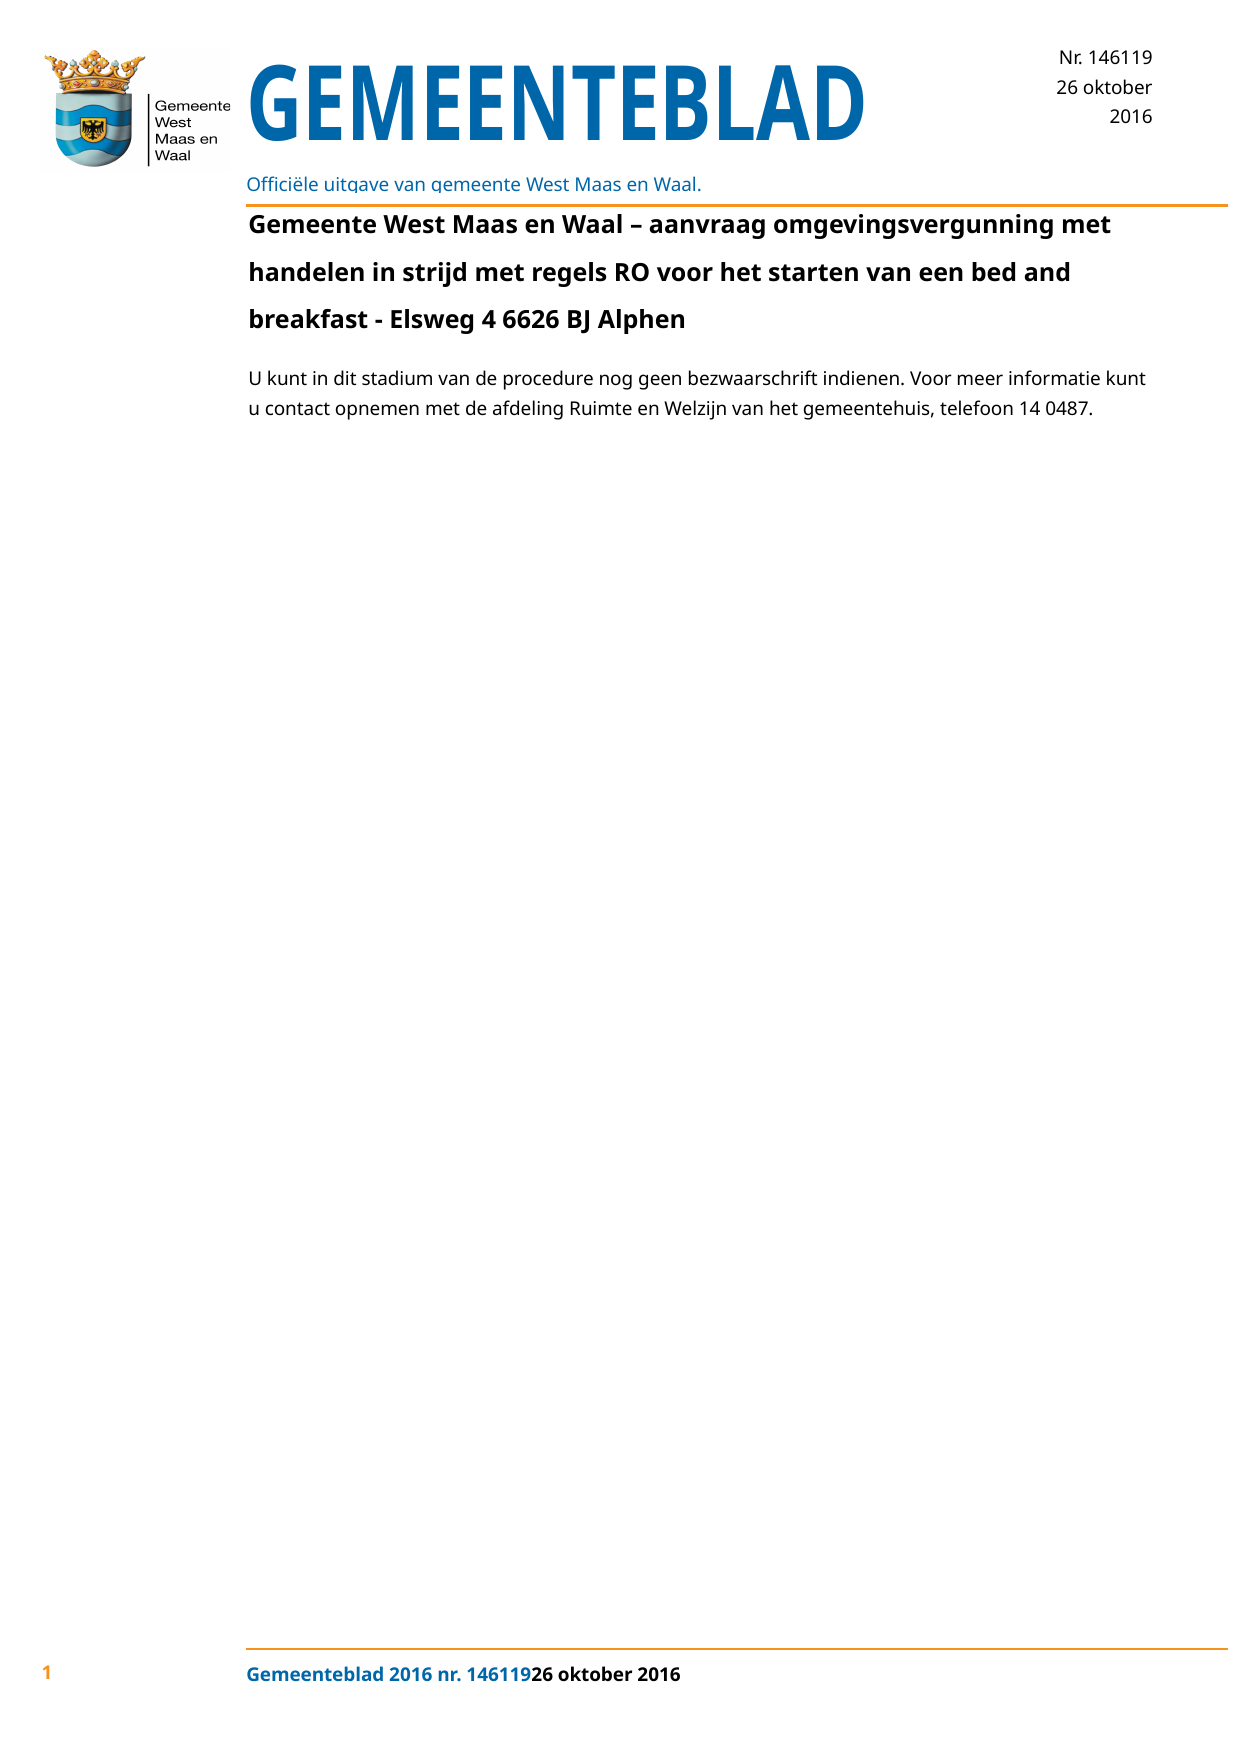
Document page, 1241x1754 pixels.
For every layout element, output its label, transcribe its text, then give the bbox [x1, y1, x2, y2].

picture [41, 47, 231, 172]
text Gemeente West Maas en Waal – aanvraag omgevingsvergunning met handelen in strijd met regels RO voor het starten van een bed and breakfast - Elsweg 4 6626 BJ Alphen [248, 207, 1152, 336]
text U kunt in dit stadium van de procedure nog geen bezwaarschrift indienen. Voor meer informatie kunt u contact opnemen met de afdeling Ruimte en Welzijn van het gemeentehuis, telefoon 14 0487. [248, 366, 1152, 421]
